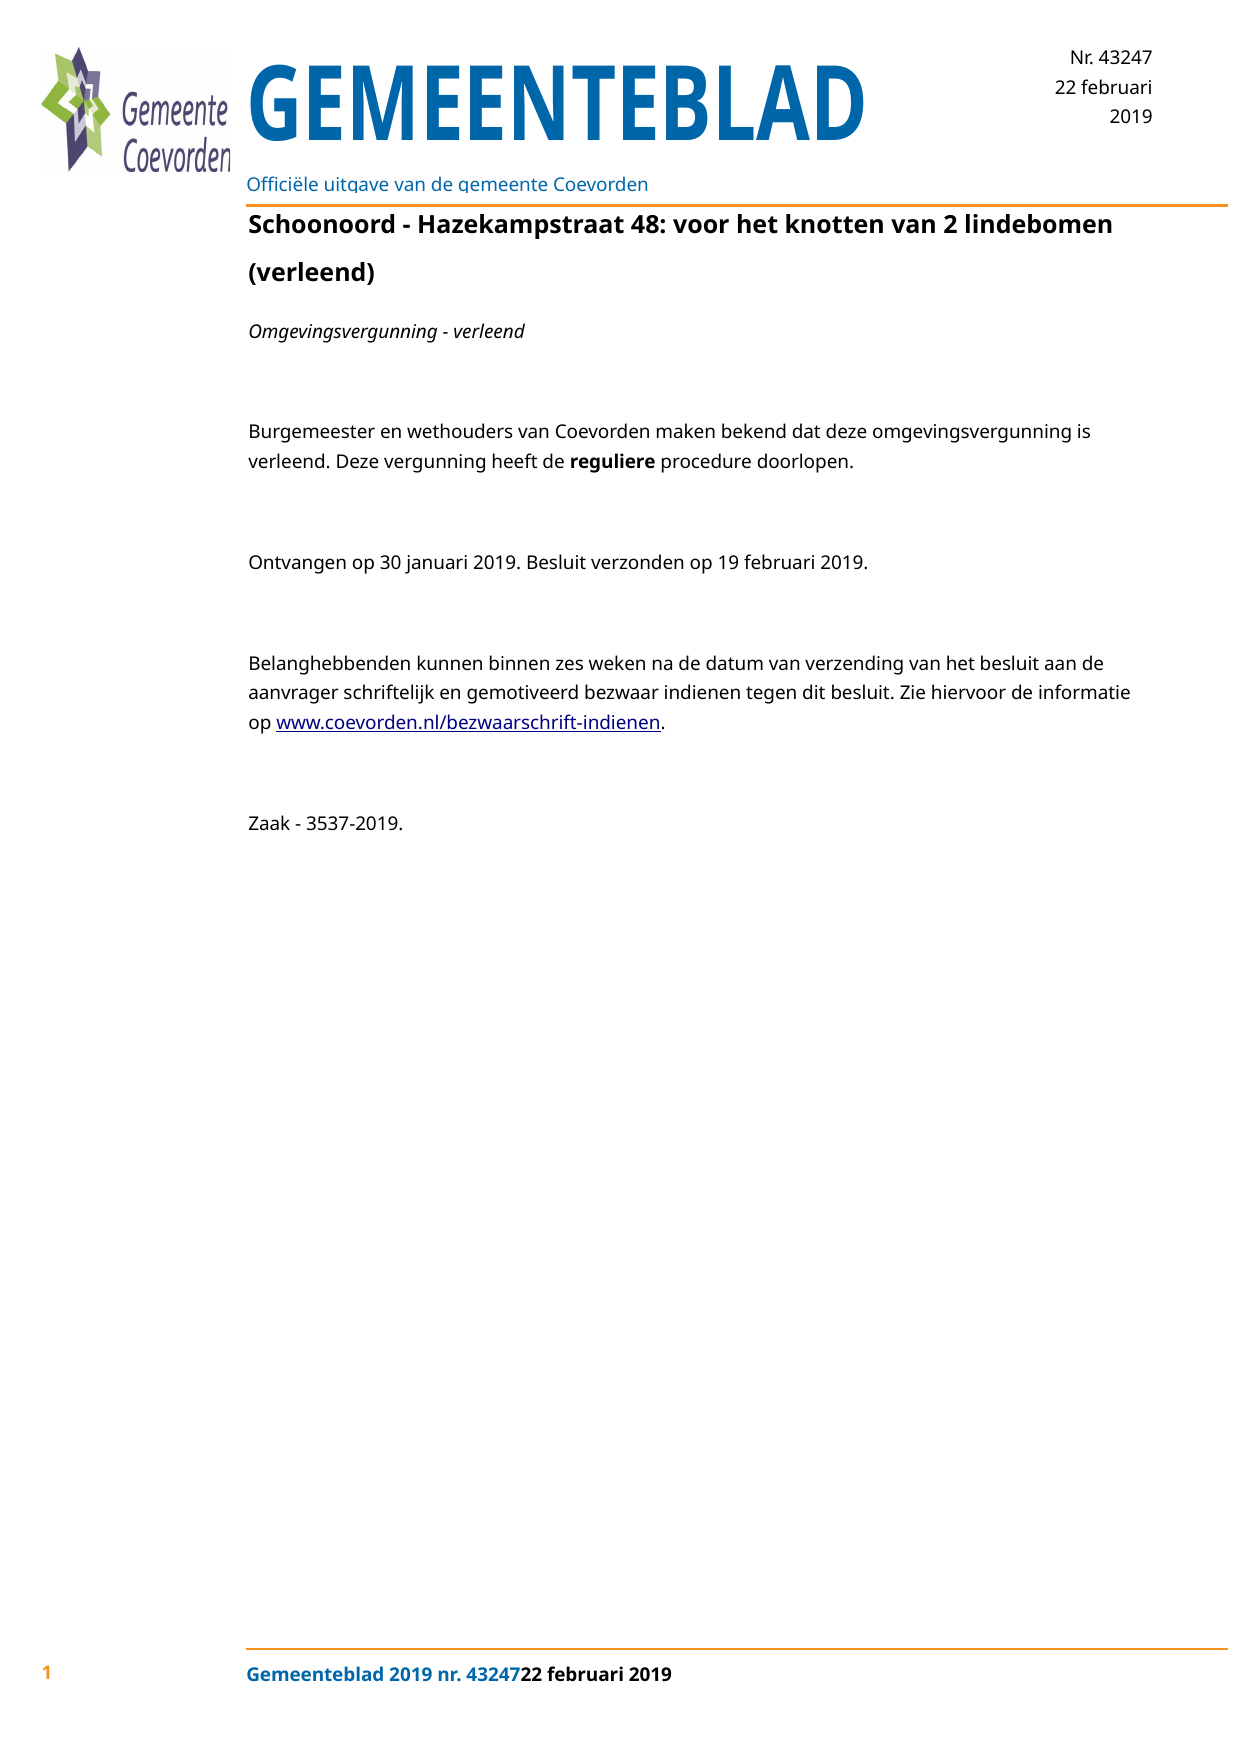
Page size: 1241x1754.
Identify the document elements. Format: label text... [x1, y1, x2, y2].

text Ontvangen op 30 januari 2019. Besluit verzonden op 19 februari 2019. [248, 549, 1152, 575]
text Schoonoord - Hazekampstraat 48: voor het knotten van 2 lindebomen (verleend) [248, 207, 1152, 288]
text Burgemeester en wethouders van Coevorden maken bekend dat deze omgevingsvergunning is verleend. Deze vergunning heeft de reguliere procedure doorlopen. [248, 419, 1152, 474]
text Omgevingsvergunning - verleend [248, 318, 1152, 344]
picture [41, 47, 231, 172]
text Zaak - 3537-2019. [248, 810, 1152, 836]
text Belanghebbenden kunnen binnen zes weken na de datum van verzending van het besluit aan de aanvrager schriftelijk en gemotiveerd bezwaar indienen tegen dit besluit. Zie hiervoor de informatie op www.coevorden.nl/bezwaarschrift-indienen. [248, 650, 1152, 735]
